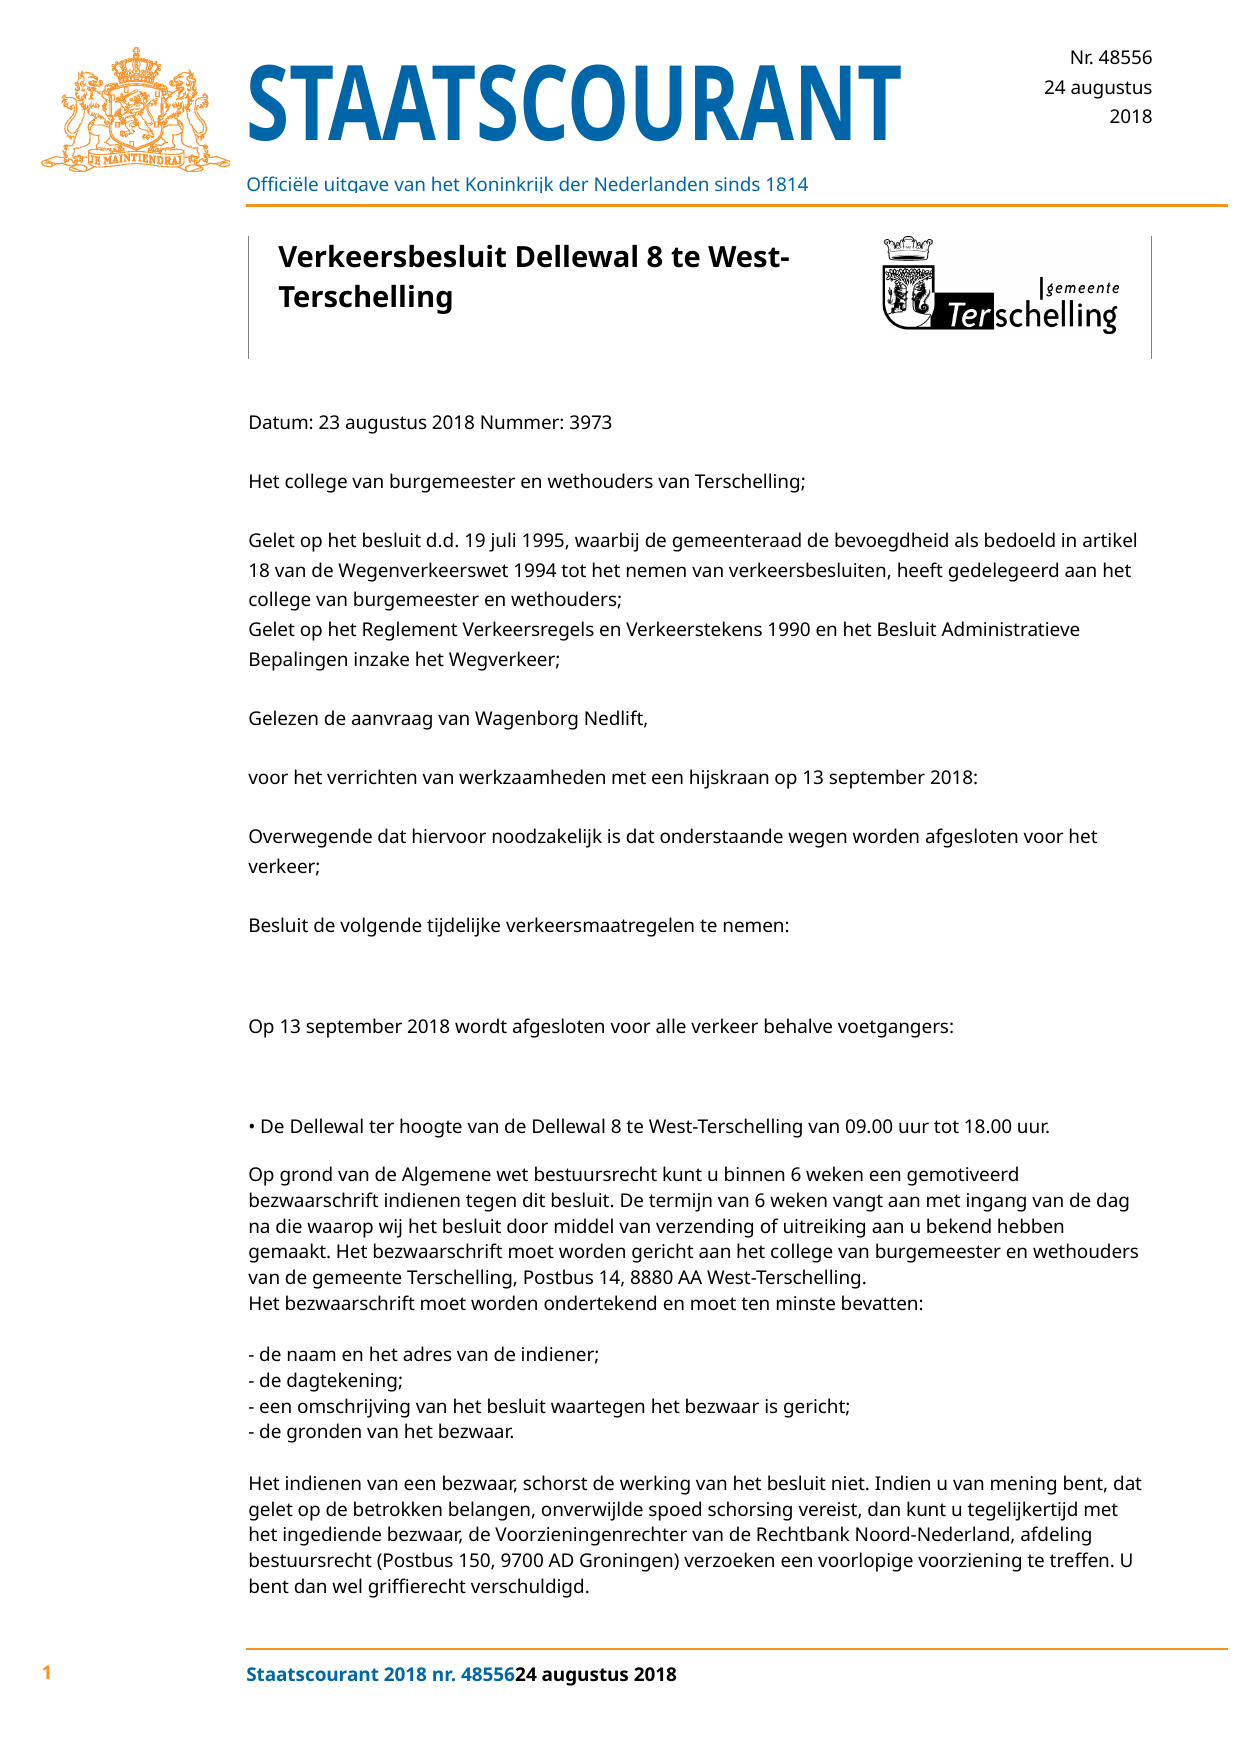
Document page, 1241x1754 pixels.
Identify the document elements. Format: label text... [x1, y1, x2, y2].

text Besluit de volgende tijdelijke verkeersmaatregelen te nemen: [248, 912, 1152, 938]
table_header [850, 236, 1151, 359]
text Het college van burgemeester en wethouders van Terschelling; [248, 468, 1152, 494]
text Datum: 23 augustus 2018 Nummer: 3973 [248, 409, 1152, 435]
text • De Dellewal ter hoogte van de Dellewal 8 te West-Terschelling van 09.00 uur tot 18.00 uur. [248, 1114, 1152, 1139]
text Het indienen van een bezwaar, schorst de werking van het besluit niet. Indien u van mening bent, dat gelet op de betrokken belangen, onverwijlde spoed schorsing vereist, dan kunt u tegelijkertijd met het ingediende bezwaar, de Voorzieningenrechter van de Rechtbank Noord-Nederland, afdeling bestuursrecht (Postbus 150, 9700 AD Groningen) verzoeken een voorlopige voorziening te treffen. U bent dan wel griffierecht verschuldigd. [248, 1470, 1152, 1599]
text Gelezen de aanvraag van Wagenborg Nedlift, [248, 705, 1152, 731]
text voor het verrichten van werkzaamheden met een hijskraan op 13 september 2018: [248, 764, 1152, 790]
text - een omschrijving van het besluit waartegen het bezwaar is gericht; [248, 1393, 1152, 1419]
picture [882, 236, 1119, 334]
text Het bezwaarschrift moet worden ondertekend en moet ten minste bevatten: [248, 1290, 1152, 1316]
text - de gronden van het bezwaar. [248, 1419, 1152, 1444]
picture [41, 47, 231, 172]
text Overwegende dat hiervoor noodzakelijk is dat onderstaande wegen worden afgesloten voor het verkeer; [248, 823, 1152, 878]
table_header Verkeersbesluit Dellewal 8 te West-Terschelling [249, 236, 850, 359]
text - de dagtekening; [248, 1367, 1152, 1393]
text Op grond van de Algemene wet bestuursrecht kunt u binnen 6 weken een gemotiveerd bezwaarschrift indienen tegen dit besluit. De termijn van 6 weken vangt aan met ingang van de dag na die waarop wij het besluit door middel van verzending of uitreiking aan u bekend hebben gemaakt. Het bezwaarschrift moet worden gericht aan het college van burgemeester en wethouders van de gemeente Terschelling, Postbus 14, 8880 AA West-Terschelling. [248, 1161, 1152, 1290]
text - de naam en het adres van de indiener; [248, 1342, 1152, 1367]
text Op 13 september 2018 wordt afgesloten voor alle verkeer behalve voetgangers: [248, 1013, 1152, 1038]
text Gelet op het besluit d.d. 19 juli 1995, waarbij de gemeenteraad de bevoegdheid als bedoeld in artikel 18 van de Wegenverkeerswet 1994 tot het nemen van verkeersbesluiten, heeft gedelegeerd aan het college van burgemeester en wethouders; [248, 527, 1152, 612]
text Gelet op het Reglement Verkeersregels en Verkeerstekens 1990 en het Besluit Administratieve Bepalingen inzake het Wegverkeer; [248, 616, 1152, 671]
